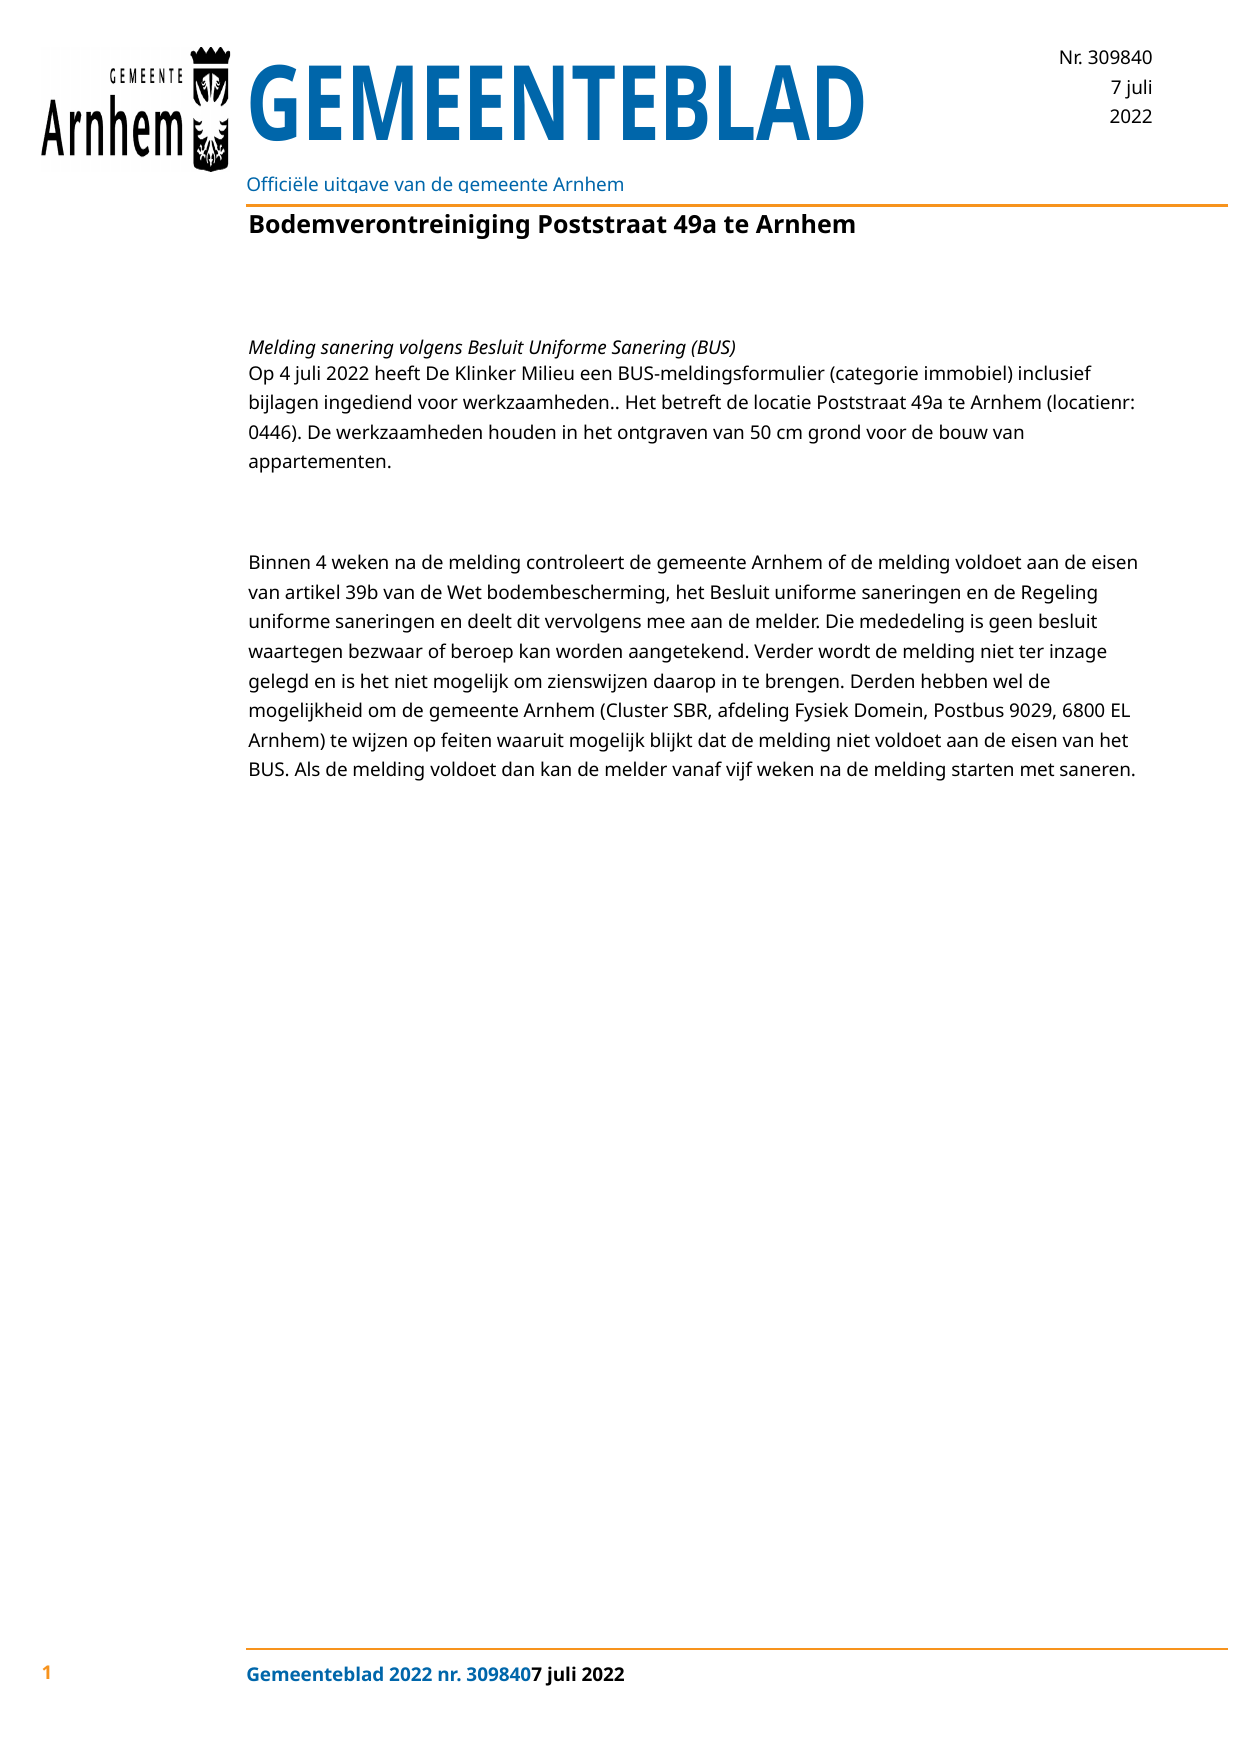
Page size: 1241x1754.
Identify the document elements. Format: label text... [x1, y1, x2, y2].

text Binnen 4 weken na de melding controleert de gemeente Arnhem of de melding voldoet aan de eisen van artikel 39b van de Wet bodembescherming, het Besluit uniforme saneringen en de Regeling uniforme saneringen en deelt dit vervolgens mee aan de melder. Die mededeling is geen besluit waartegen bezwaar of beroep kan worden aangetekend. Verder wordt de melding niet ter inzage gelegd en is het niet mogelijk om zienswijzen daarop in te brengen. Derden hebben wel de mogelijkheid om de gemeente Arnhem (Cluster SBR, afdeling Fysiek Domein, Postbus 9029, 6800 EL Arnhem) te wijzen op feiten waaruit mogelijk blijkt dat de melding niet voldoet aan de eisen van het BUS. Als de melding voldoet dan kan de melder vanaf vijf weken na de melding starten met saneren. [248, 549, 1152, 782]
picture [41, 47, 231, 172]
text Op 4 juli 2022 heeft De Klinker Milieu een BUS-meldingsformulier (categorie immobiel) inclusief bijlagen ingediend voor werkzaamheden.. Het betreft de locatie Poststraat 49a te Arnhem (locatienr: 0446). De werkzaamheden houden in het ontgraven van 50 cm grond voor de bouw van appartementen. [248, 360, 1152, 474]
text Melding sanering volgens Besluit Uniforme Sanering (BUS) [248, 334, 1152, 360]
text Bodemverontreiniging Poststraat 49a te Arnhem [248, 207, 1152, 241]
